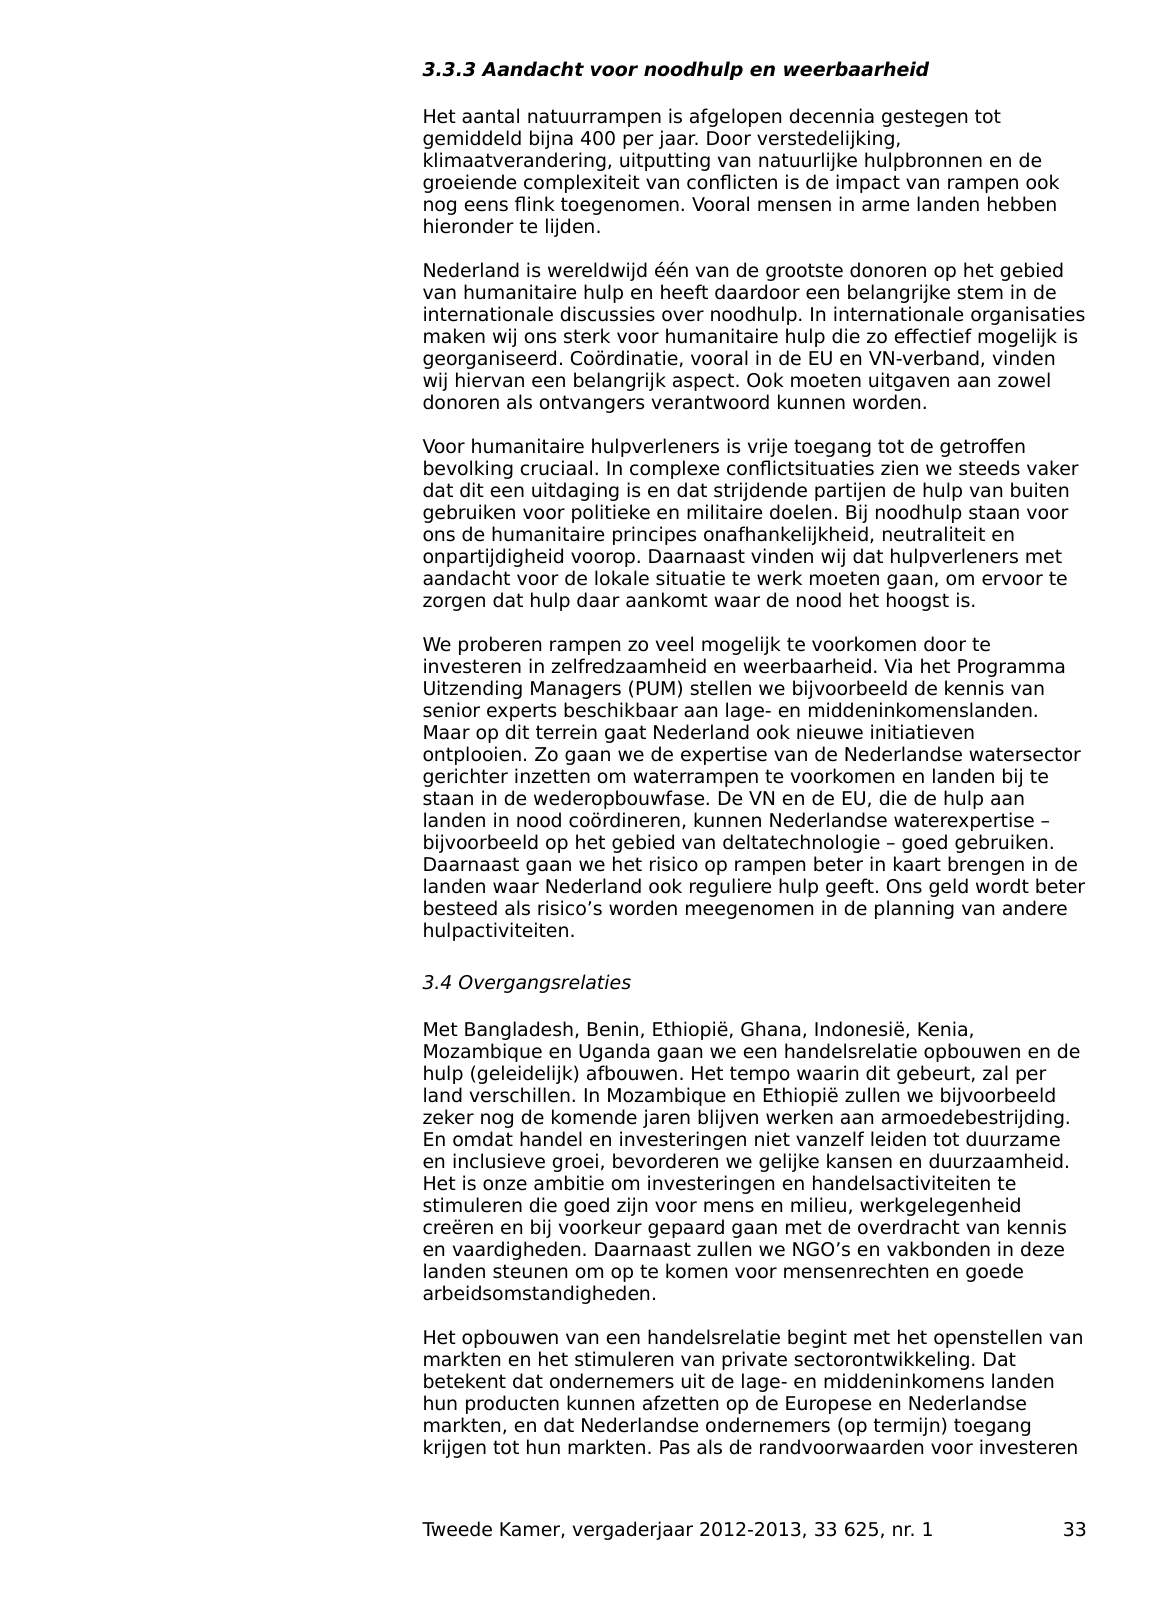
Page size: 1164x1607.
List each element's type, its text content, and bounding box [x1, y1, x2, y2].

text Nederland is wereldwijd één van de grootste donoren op het gebied van humanitaire hulp en heeft daardoor een belangrijke stem in de internationale discussies over noodhulp. In internationale organisaties maken wij ons sterk voor humanitaire hulp die zo effectief mogelijk is georganiseerd. Coördinatie, vooral in de EU en VN-verband, vinden wij hiervan een belangrijk aspect. Ook moeten uitgaven aan zowel donoren als ontvangers verantwoord kunnen worden. [422, 260, 1087, 414]
text Het opbouwen van een handelsrelatie begint met het openstellen van markten en het stimuleren van private sectorontwikkeling. Dat betekent dat ondernemers uit de lage- en middeninkomens landen hun producten kunnen afzetten op de Europese en Nederlandse markten, en dat Nederlandse ondernemers (op termijn) toegang krijgen tot hun markten. Pas als de randvoorwaarden voor investeren [422, 1327, 1087, 1459]
subtitle 3.4 Overgangsrelaties [422, 972, 1087, 994]
text We proberen rampen zo veel mogelijk te voorkomen door te investeren in zelfredzaamheid en weerbaarheid. Via het Programma Uitzending Managers (PUM) stellen we bijvoorbeeld de kennis van senior experts beschikbaar aan lage- en middeninkomenslanden. Maar op dit terrein gaat Nederland ook nieuwe initiatieven ontplooien. Zo gaan we de expertise van de Nederlandse watersector gerichter inzetten om waterrampen te voorkomen en landen bij te staan in de wederopbouwfase. De VN en de EU, die de hulp aan landen in nood coördineren, kunnen Nederlandse waterexpertise – bijvoorbeeld op het gebied van deltatechnologie – goed gebruiken. Daarnaast gaan we het risico op rampen beter in kaart brengen in de landen waar Nederland ook reguliere hulp geeft. Ons geld wordt beter besteed als risico’s worden meegenomen in de planning van andere hulpactiviteiten. [422, 634, 1087, 942]
text Het aantal natuurrampen is afgelopen decennia gestegen tot gemiddeld bijna 400 per jaar. Door verstedelijking, klimaatverandering, uitputting van natuurlijke hulpbronnen en de groeiende complexiteit van conflicten is de impact van rampen ook nog eens flink toegenomen. Vooral mensen in arme landen hebben hieronder te lijden. [422, 106, 1087, 238]
subtitle 3.3.3 Aandacht voor noodhulp en weerbaarheid [422, 59, 1087, 81]
text Met Bangladesh, Benin, Ethiopië, Ghana, Indonesië, Kenia, Mozambique en Uganda gaan we een handelsrelatie opbouwen en de hulp (geleidelijk) afbouwen. Het tempo waarin dit gebeurt, zal per land verschillen. In Mozambique en Ethiopië zullen we bijvoorbeeld zeker nog de komende jaren blijven werken aan armoedebestrijding. En omdat handel en investeringen niet vanzelf leiden tot duurzame en inclusieve groei, bevorderen we gelijke kansen en duurzaamheid. Het is onze ambitie om investeringen en handelsactiviteiten te stimuleren die goed zijn voor mens en milieu, werkgelegenheid creëren en bij voorkeur gepaard gaan met de overdracht van kennis en vaardigheden. Daarnaast zullen we NGO’s en vakbonden in deze landen steunen om op te komen voor mensenrechten en goede arbeidsomstandigheden. [422, 1019, 1087, 1304]
text Voor humanitaire hulpverleners is vrije toegang tot de getroffen bevolking cruciaal. In complexe conflictsituaties zien we steeds vaker dat dit een uitdaging is en dat strijdende partijen de hulp van buiten gebruiken voor politieke en militaire doelen. Bij noodhulp staan voor ons de humanitaire principes onafhankelijkheid, neutraliteit en onpartijdigheid voorop. Daarnaast vinden wij dat hulpverleners met aandacht voor de lokale situatie te werk moeten gaan, om ervoor te zorgen dat hulp daar aankomt waar de nood het hoogst is. [422, 436, 1087, 612]
